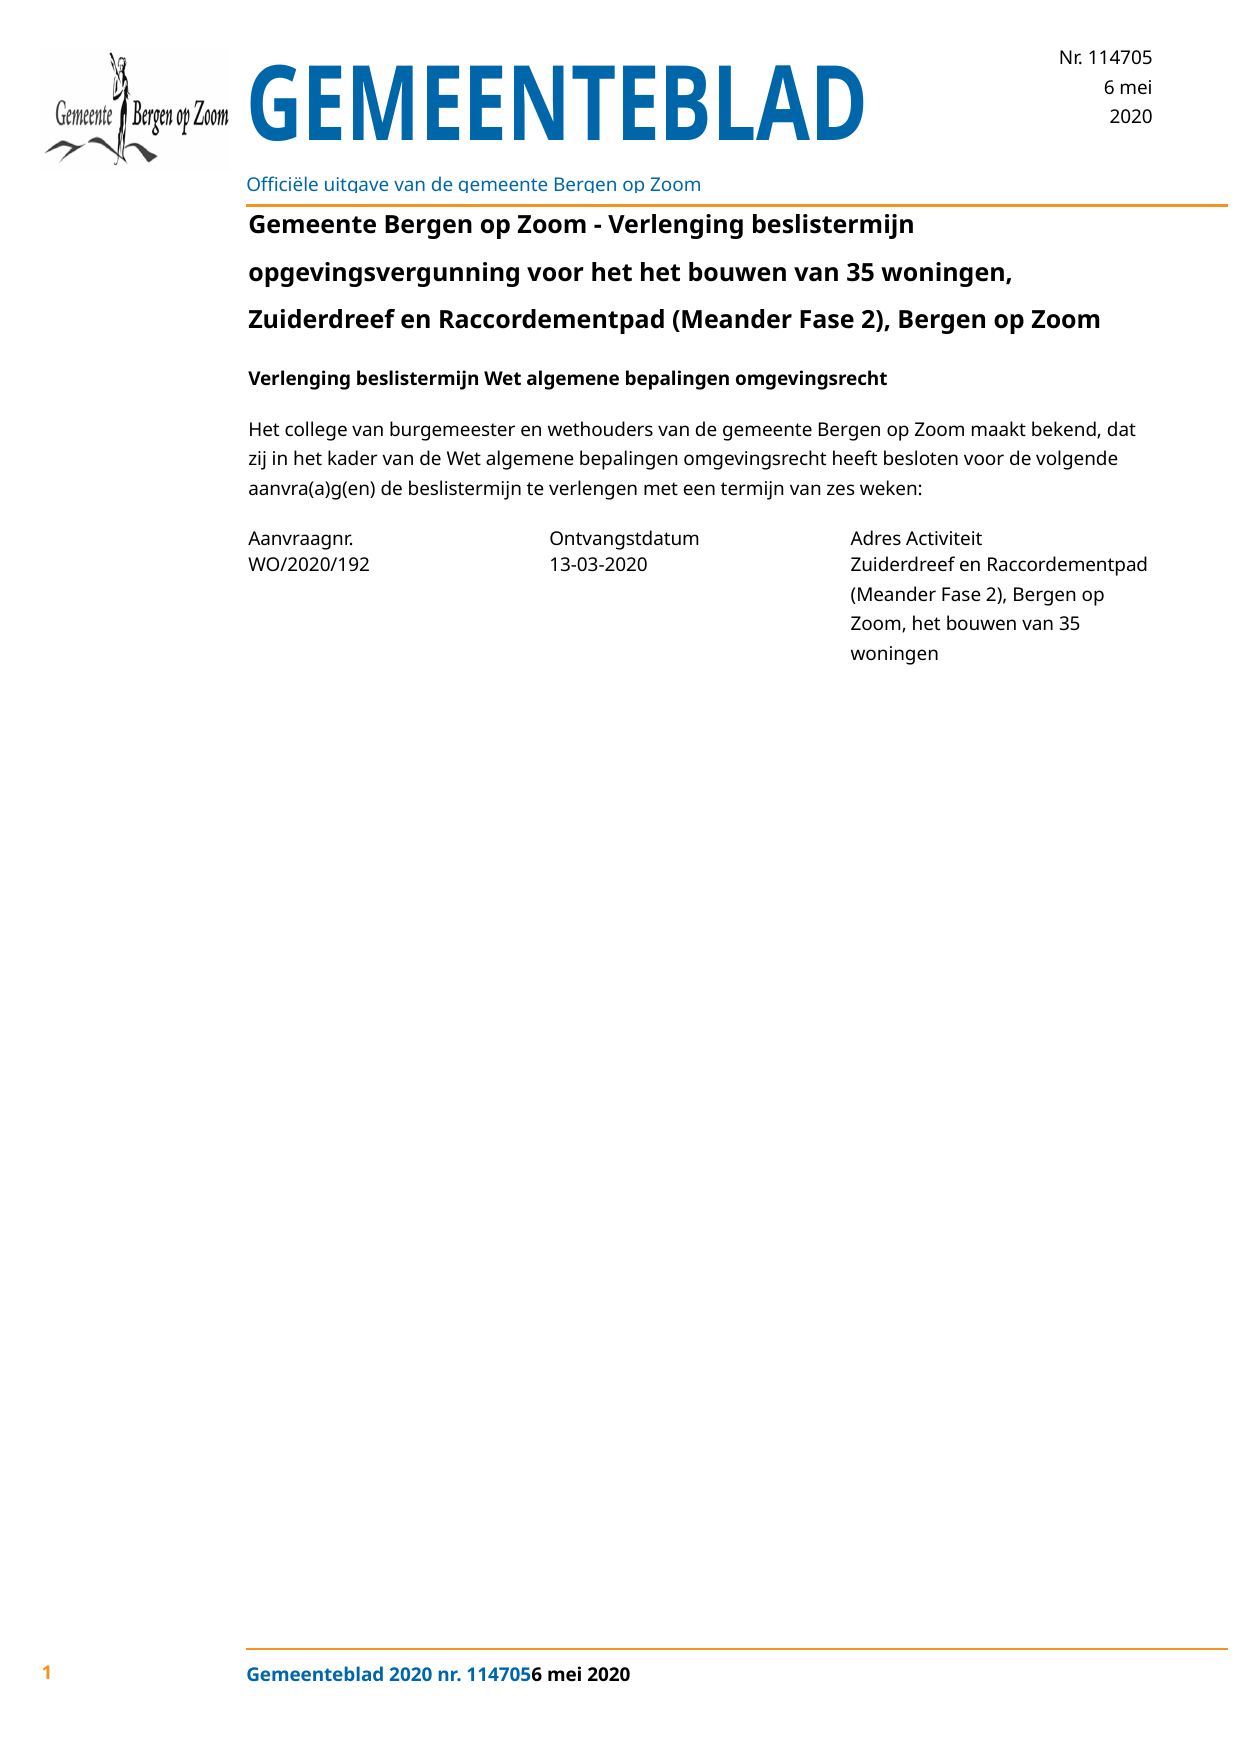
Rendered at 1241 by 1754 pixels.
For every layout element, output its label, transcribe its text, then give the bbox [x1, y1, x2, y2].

table_cell WO/2020/192 [248, 551, 549, 666]
table_header Adres Activiteit [850, 526, 1152, 551]
table_header Ontvangstdatum [549, 526, 850, 551]
text Het college van burgemeester en wethouders van de gemeente Bergen op Zoom maakt bekend, dat zij in het kader van de Wet algemene bepalingen omgevingsrecht heeft besloten voor de volgende aanvra(a)g(en) de beslistermijn te verlengen met een termijn van zes weken: [248, 416, 1152, 501]
table_header Aanvraagnr. [248, 526, 549, 551]
text Verlenging beslistermijn Wet algemene bepalingen omgevingsrecht [248, 366, 1152, 391]
picture [41, 47, 231, 172]
text Gemeente Bergen op Zoom - Verlenging beslistermijn opgevingsvergunning voor het het bouwen van 35 woningen, Zuiderdreef en Raccordementpad (Meander Fase 2), Bergen op Zoom [248, 207, 1152, 336]
table_cell Zuiderdreef en Raccordementpad (Meander Fase 2), Bergen op Zoom, het bouwen van 35 woningen [850, 551, 1152, 666]
table_cell 13-03-2020 [549, 551, 850, 666]
